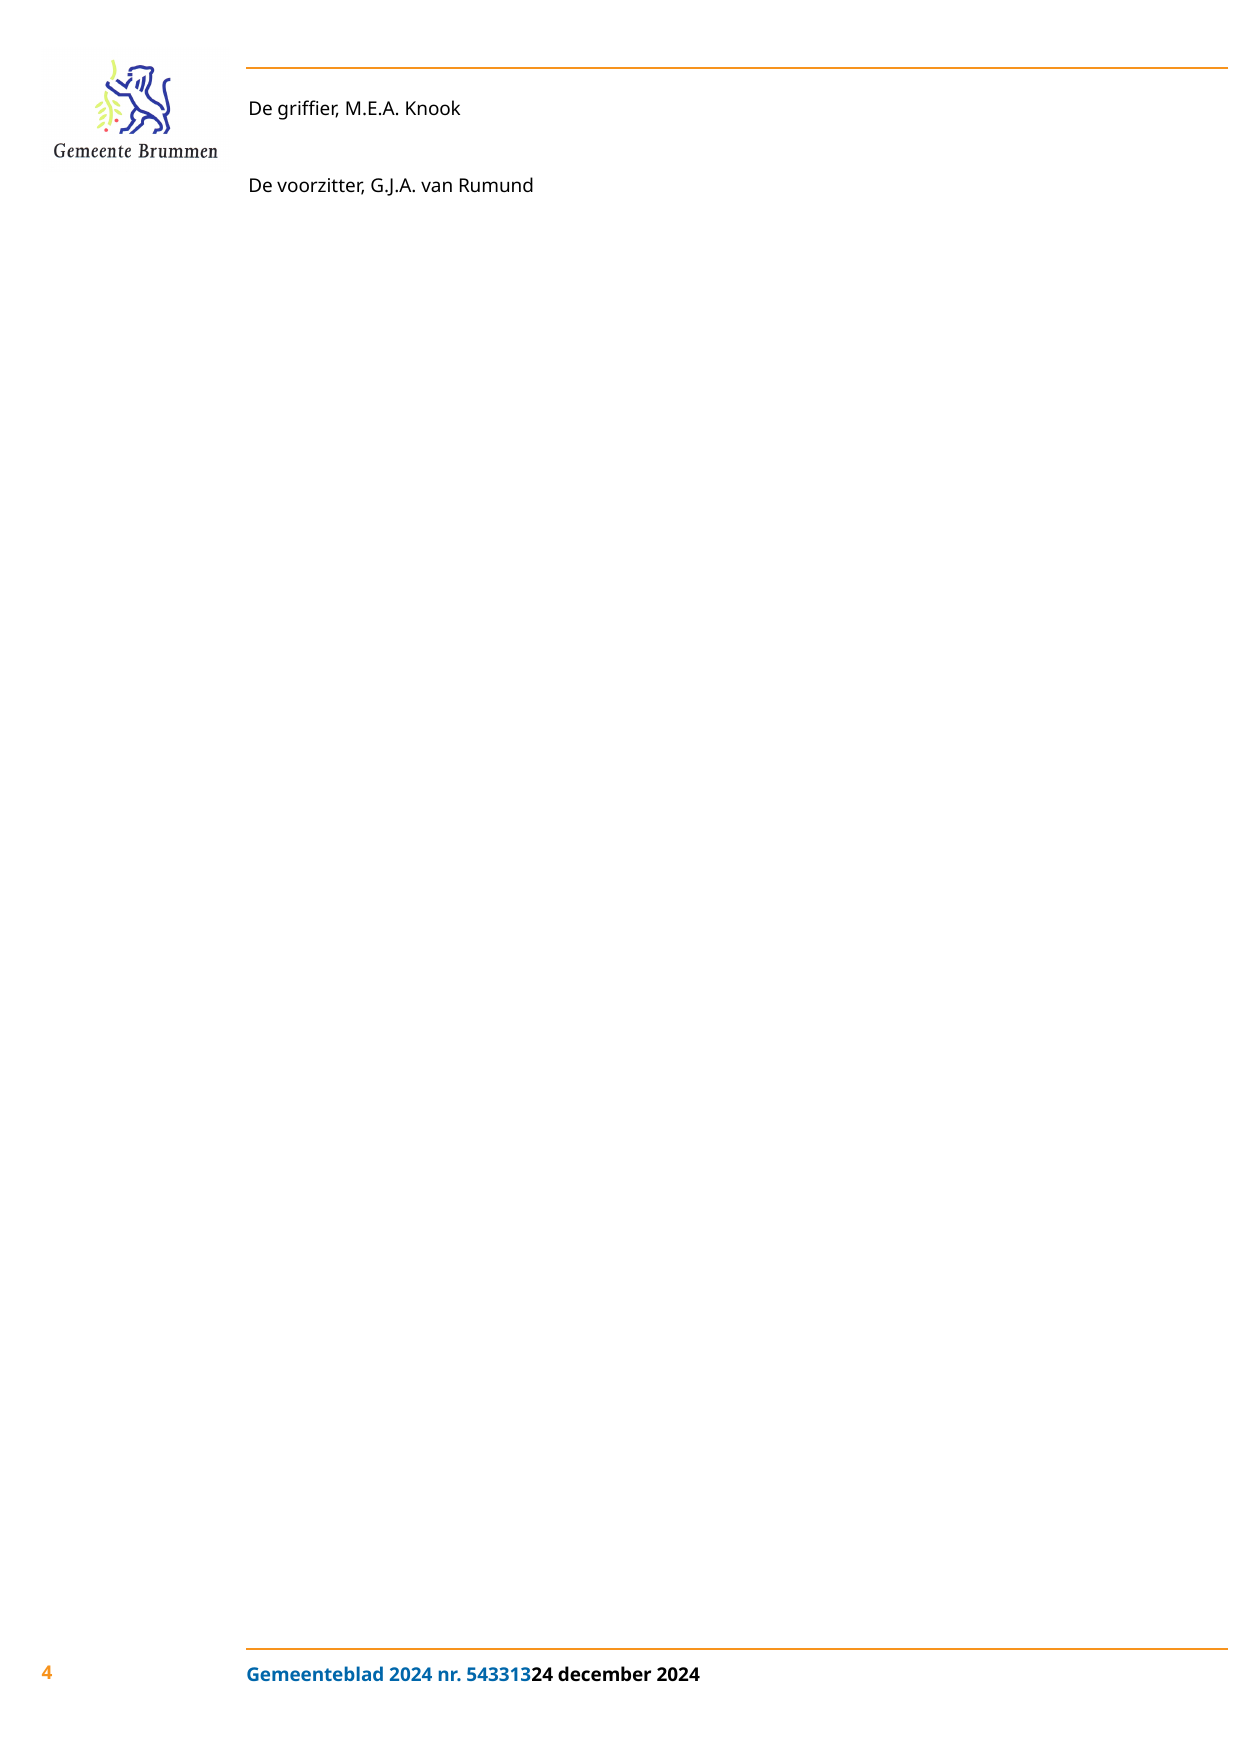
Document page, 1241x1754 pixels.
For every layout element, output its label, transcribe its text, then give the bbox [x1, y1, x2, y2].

text De griffier, M.E.A. Knook [248, 95, 1152, 121]
picture [41, 47, 231, 172]
text De voorzitter, G.J.A. van Rumund [248, 172, 1152, 198]
